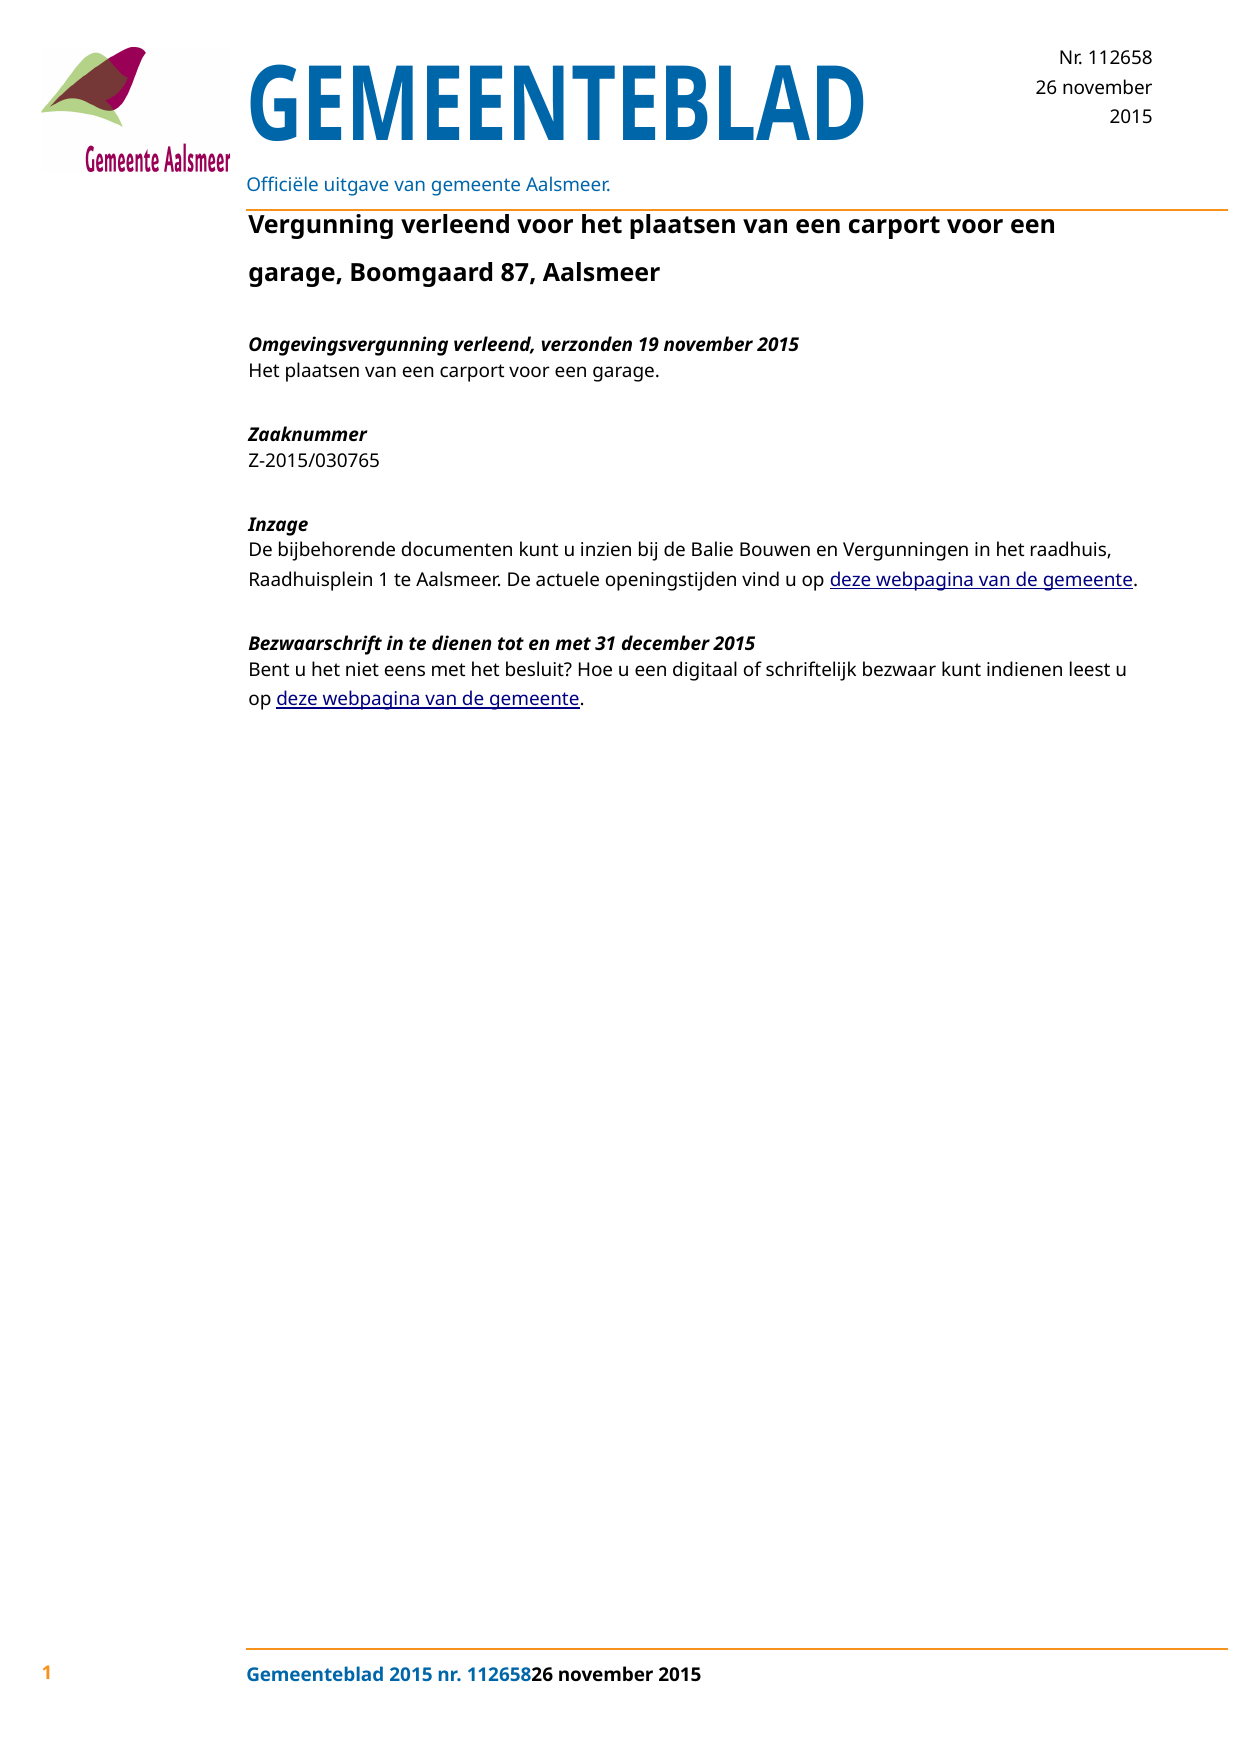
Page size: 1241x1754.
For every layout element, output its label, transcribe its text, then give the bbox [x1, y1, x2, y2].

text Bezwaarschrift in te dienen tot en met 31 december 2015 [248, 630, 1152, 656]
text Zaaknummer [248, 421, 1152, 447]
text Het plaatsen van een carport voor een garage. [248, 357, 1152, 383]
text De bijbehorende documenten kunt u inzien bij de Balie Bouwen en Vergunningen in het raadhuis, Raadhuisplein 1 te Aalsmeer. De actuele openingstijden vind u op deze webpagina van de gemeente. [248, 537, 1152, 592]
text Bent u het niet eens met het besluit? Hoe u een digitaal of schriftelijk bezwaar kunt indienen leest u op deze webpagina van de gemeente. [248, 656, 1152, 711]
picture [41, 47, 231, 172]
text Inzage [248, 511, 1152, 537]
text Omgevingsvergunning verleend, verzonden 19 november 2015 [248, 331, 1152, 357]
text Z-2015/030765 [248, 447, 1152, 473]
text Vergunning verleend voor het plaatsen van een carport voor een garage, Boomgaard 87, Aalsmeer [248, 211, 1152, 288]
